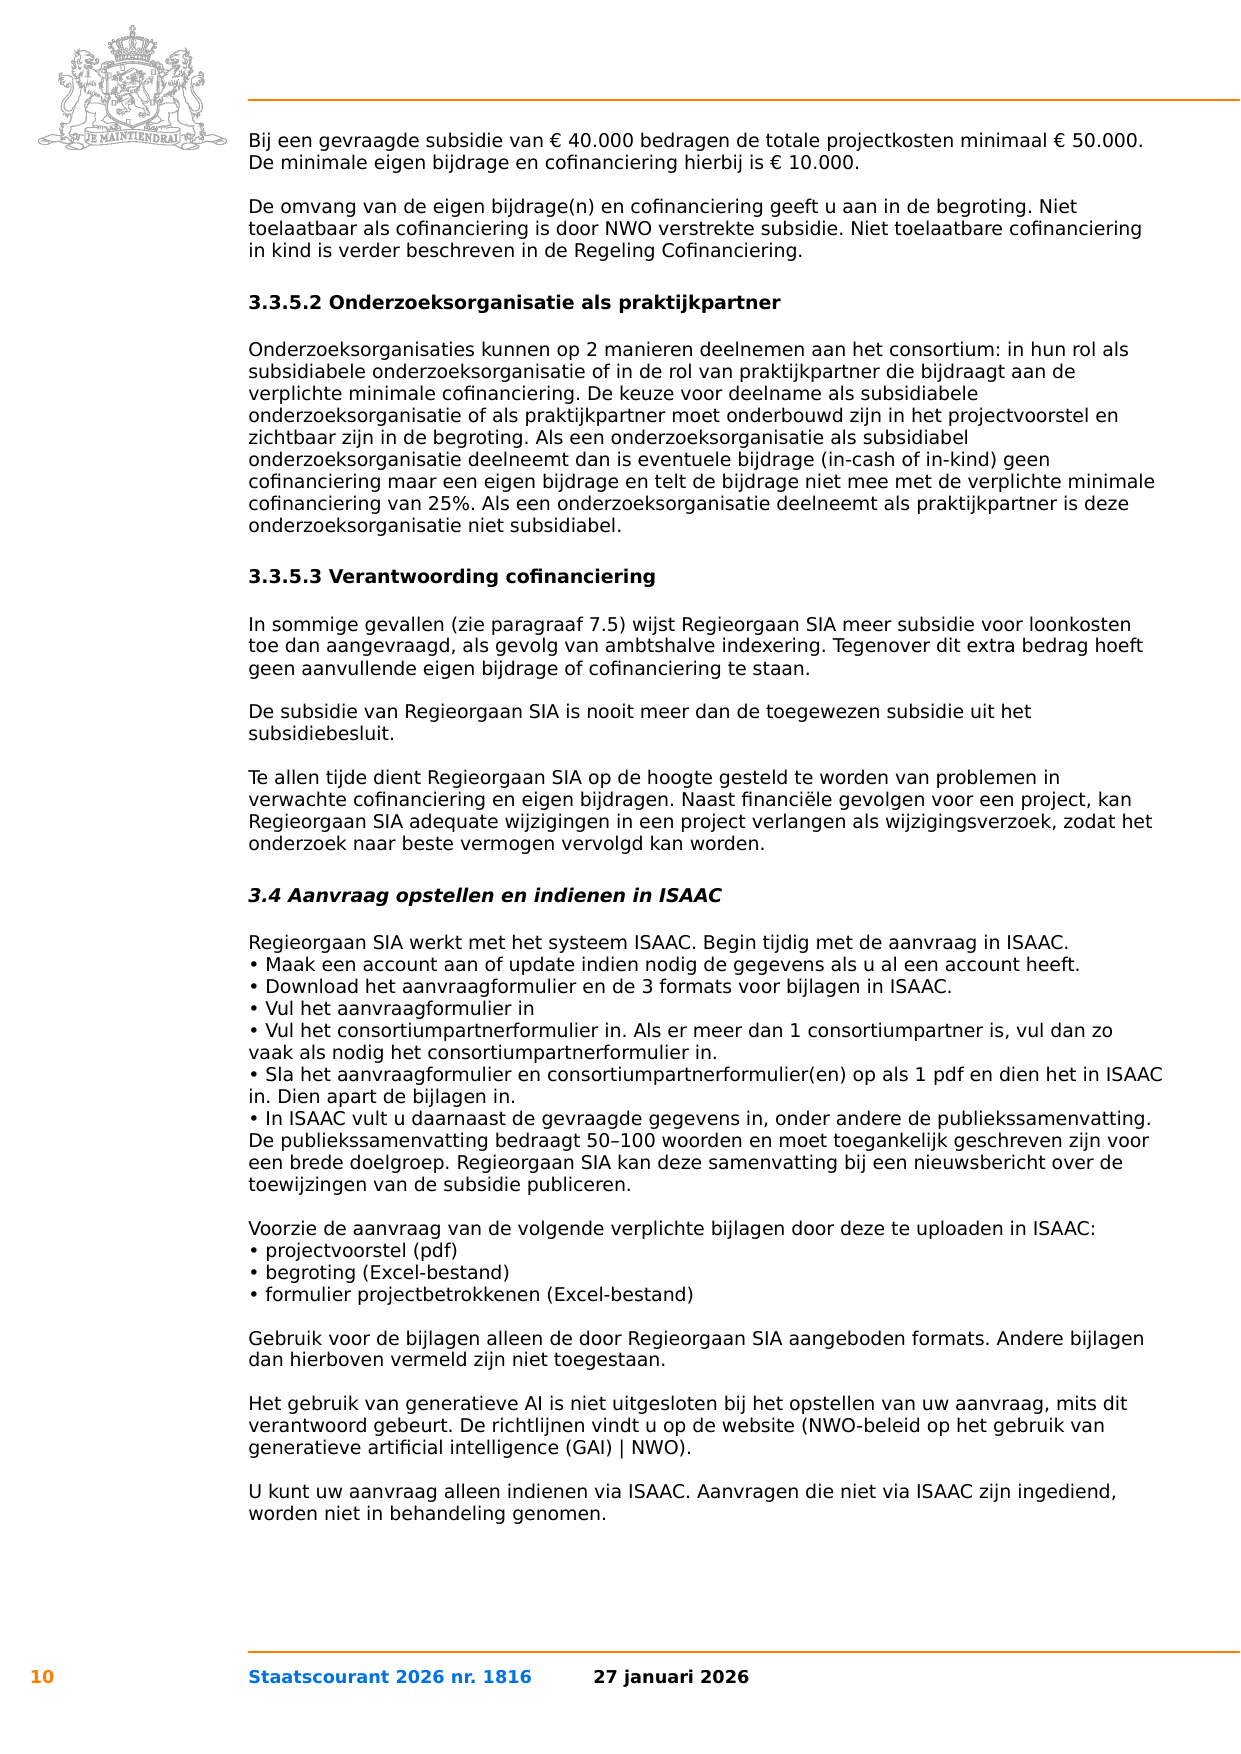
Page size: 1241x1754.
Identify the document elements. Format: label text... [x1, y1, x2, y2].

text De subsidie van Regieorgaan SIA is nooit meer dan de toegewezen subsidie uit het subsidiebesluit. [248, 701, 1163, 745]
text Regieorgaan SIA werkt met het systeem ISAAC. Begin tijdig met de aanvraag in ISAAC. [248, 932, 1163, 954]
text • Vul het consortiumpartnerformulier in. Als er meer dan 1 consortiumpartner is, vul dan zo vaak als nodig het consortiumpartnerformulier in. [248, 1020, 1163, 1064]
text Voorzie de aanvraag van de volgende verplichte bijlagen door deze te uploaden in ISAAC: [248, 1218, 1163, 1239]
text De omvang van de eigen bijdrage(n) en cofinanciering geeft u aan in de begroting. Niet toelaatbaar als cofinanciering is door NWO verstrekte subsidie. Niet toelaatbare cofinanciering in kind is verder beschreven in de Regeling Cofinanciering. [248, 196, 1163, 262]
text Gebruik voor de bijlagen alleen de door Regieorgaan SIA aangeboden formats. Andere bijlagen dan hierboven vermeld zijn niet toegestaan. [248, 1327, 1163, 1371]
text • In ISAAC vult u daarnaast de gevraagde gegevens in, onder andere de publiekssamenvatting. De publiekssamenvatting bedraagt 50–100 woorden en moet toegankelijk geschreven zijn voor een brede doelgroep. Regieorgaan SIA kan deze samenvatting bij een nieuwsbericht over de toewijzingen van de subsidie publiceren. [248, 1108, 1163, 1196]
subtitle 3.3.5.3 Verantwoording cofinanciering [248, 566, 1163, 588]
text • Download het aanvraagformulier en de 3 formats voor bijlagen in ISAAC. [248, 976, 1163, 998]
text • Sla het aanvraagformulier en consortiumpartnerformulier(en) op als 1 pdf en dien het in ISAAC in. Dien apart de bijlagen in. [248, 1064, 1163, 1108]
text Onderzoeksorganisaties kunnen op 2 manieren deelnemen aan het consortium: in hun rol als subsidiabele onderzoeksorganisatie of in de rol van praktijkpartner die bijdraagt aan de verplichte minimale cofinanciering. De keuze voor deelname als subsidiabele onderzoeksorganisatie of als praktijkpartner moet onderbouwd zijn in het projectvoorstel en zichtbaar zijn in de begroting. Als een onderzoeksorganisatie als subsidiabel onderzoeksorganisatie deelneemt dan is eventuele bijdrage (in-cash of in-kind) geen cofinanciering maar een eigen bijdrage en telt de bijdrage niet mee met de verplichte minimale cofinanciering van 25%. Als een onderzoeksorganisatie deelneemt als praktijkpartner is deze onderzoeksorganisatie niet subsidiabel. [248, 339, 1163, 536]
text Het gebruik van generatieve AI is niet uitgesloten bij het opstellen van uw aanvraag, mits dit verantwoord gebeurt. De richtlijnen vindt u op de website (NWO-beleid op het gebruik van generatieve artificial intelligence (GAI) | NWO). [248, 1393, 1163, 1459]
text • Vul het aanvraagformulier in [248, 998, 1163, 1020]
subtitle 3.3.5.2 Onderzoeksorganisatie als praktijkpartner [248, 292, 1163, 314]
text • projectvoorstel (pdf) [248, 1239, 1163, 1262]
subtitle 3.4 Aanvraag opstellen en indienen in ISAAC [248, 885, 1163, 907]
picture [38, 25, 227, 150]
text Bij een gevraagde subsidie van € 40.000 bedragen de totale projectkosten minimaal € 50.000. De minimale eigen bijdrage en cofinanciering hierbij is € 10.000. [248, 130, 1163, 174]
text • formulier projectbetrokkenen (Excel-bestand) [248, 1283, 1163, 1306]
text • Maak een account aan of update indien nodig de gegevens als u al een account heeft. [248, 954, 1163, 976]
text U kunt uw aanvraag alleen indienen via ISAAC. Aanvragen die niet via ISAAC zijn ingediend, worden niet in behandeling genomen. [248, 1481, 1163, 1525]
text • begroting (Excel-bestand) [248, 1262, 1163, 1283]
text In sommige gevallen (zie paragraaf 7.5) wijst Regieorgaan SIA meer subsidie voor loonkosten toe dan aangevraagd, als gevolg van ambtshalve indexering. Tegenover dit extra bedrag hoeft geen aanvullende eigen bijdrage of cofinanciering te staan. [248, 613, 1163, 679]
text Te allen tijde dient Regieorgaan SIA op de hoogte gesteld te worden van problemen in verwachte cofinanciering en eigen bijdragen. Naast financiële gevolgen voor een project, kan Regieorgaan SIA adequate wijzigingen in een project verlangen als wijzigingsverzoek, zodat het onderzoek naar beste vermogen vervolgd kan worden. [248, 767, 1163, 855]
